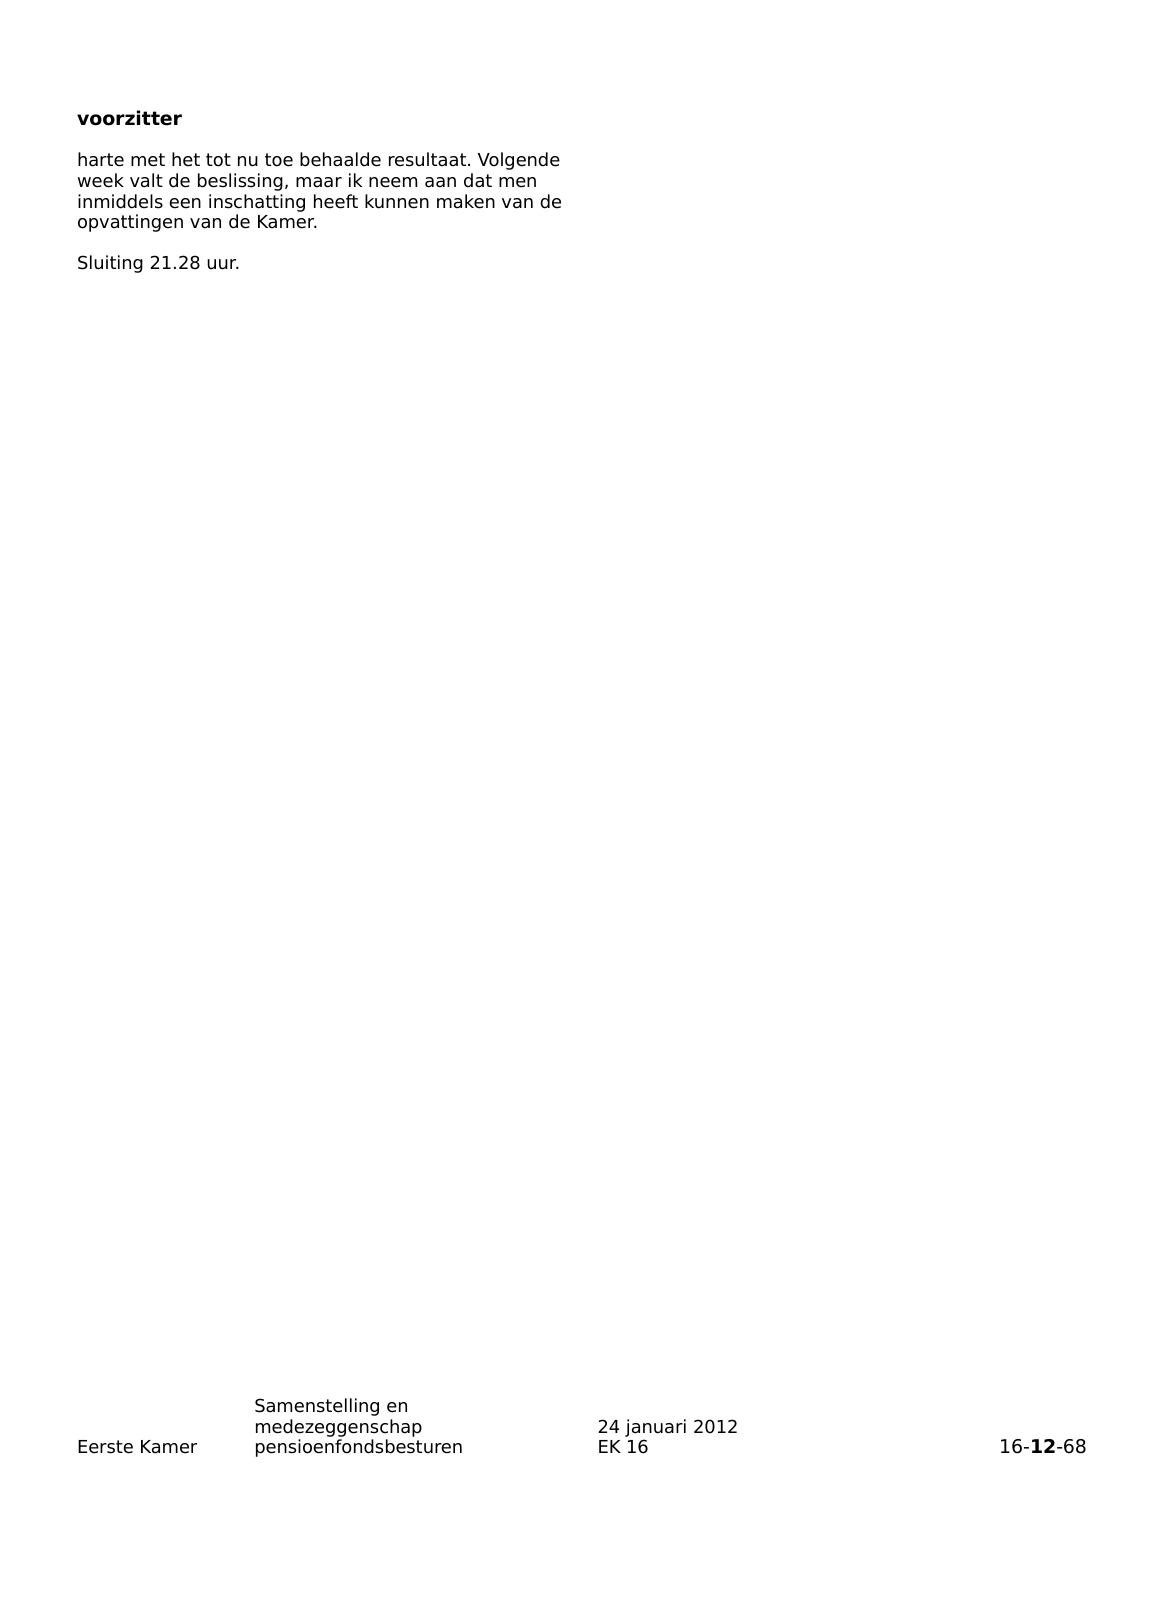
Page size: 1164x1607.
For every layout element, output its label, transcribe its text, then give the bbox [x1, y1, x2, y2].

text harte met het tot nu toe behaalde resultaat. Volgende week valt de beslissing, maar ik neem aan dat men inmiddels een inschatting heeft kunnen maken van de opvattingen van de Kamer. [77, 150, 567, 233]
text Sluiting 21.28 uur. [77, 253, 567, 274]
